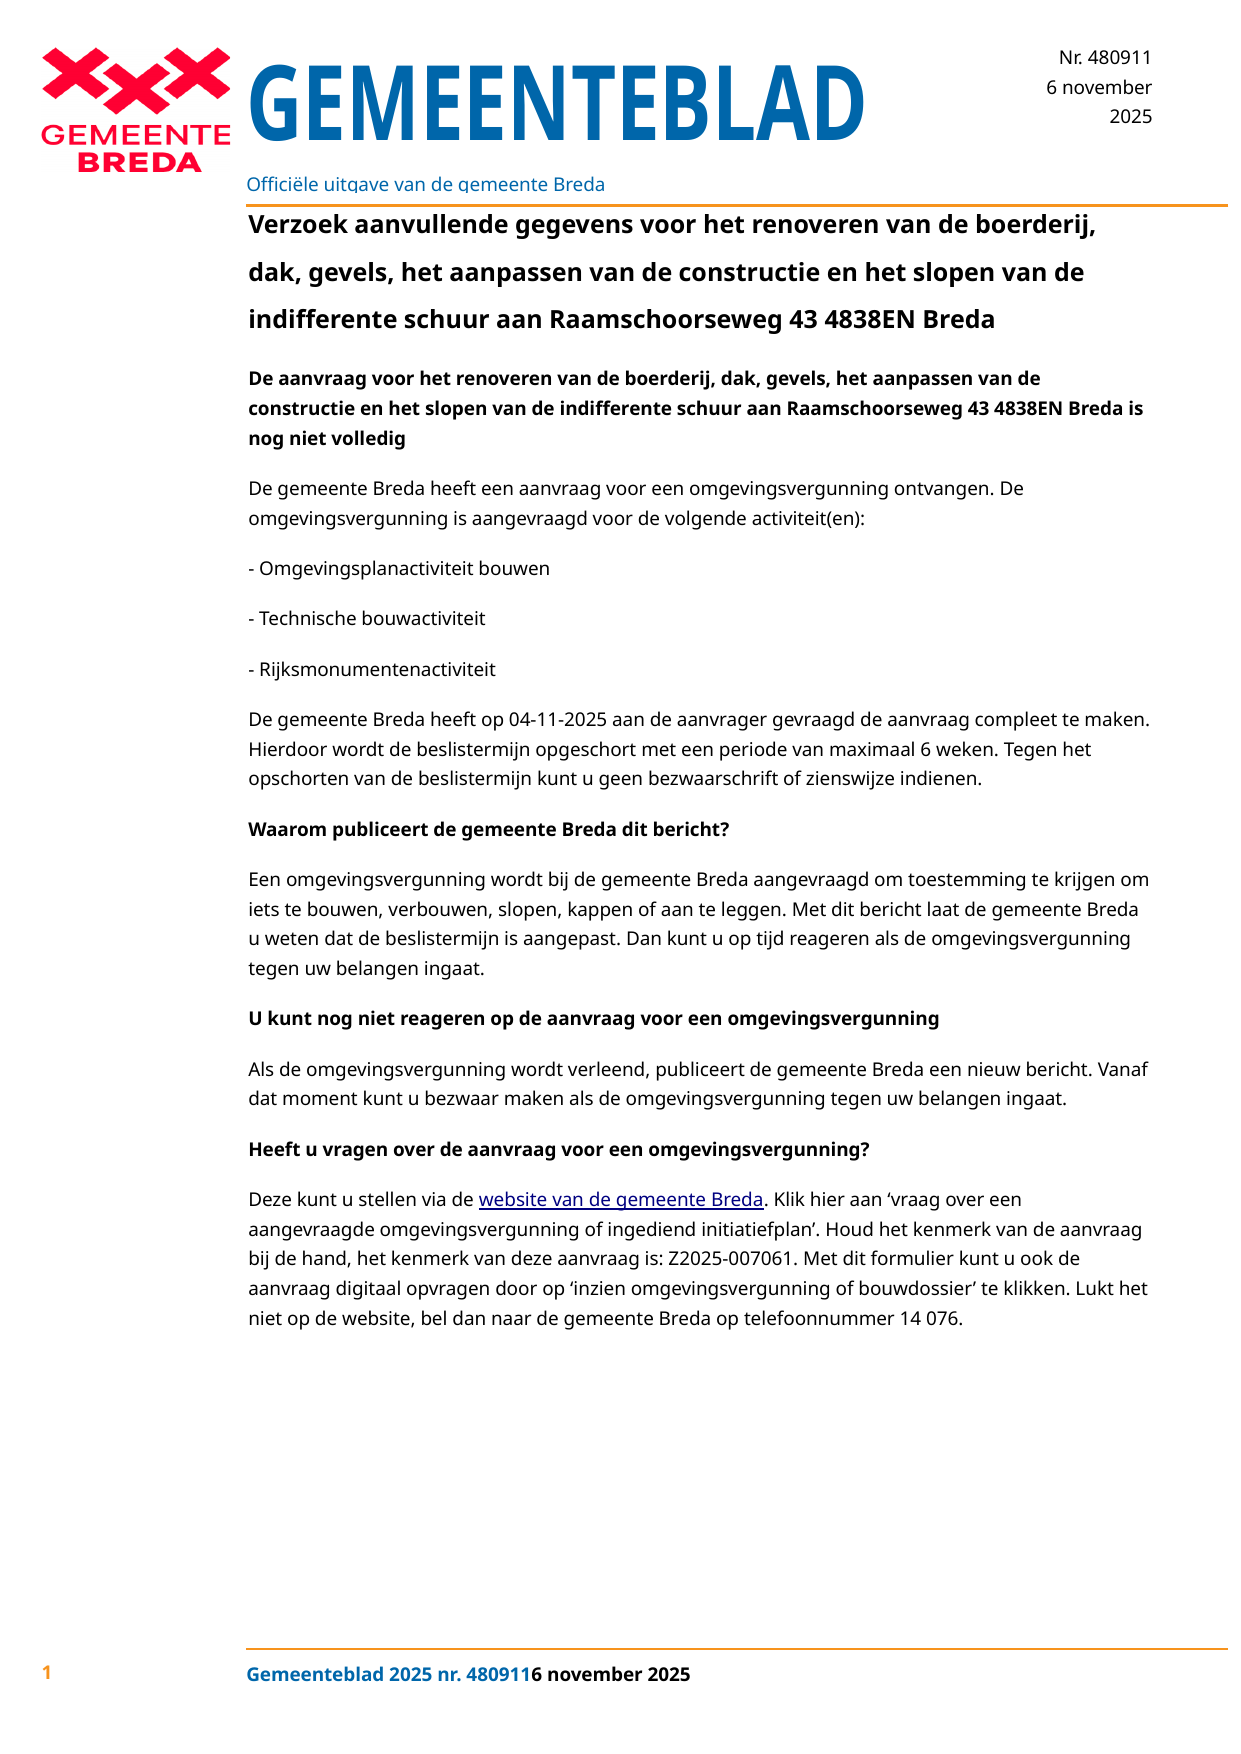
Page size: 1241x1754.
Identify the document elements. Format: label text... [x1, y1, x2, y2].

text Waarom publiceert de gemeente Breda dit bericht? [248, 816, 1152, 842]
text Een omgevingsvergunning wordt bij de gemeente Breda aangevraagd om toestemming te krijgen om iets te bouwen, verbouwen, slopen, kappen of aan te leggen. Met dit bericht laat de gemeente Breda u weten dat de beslistermijn is aangepast. Dan kunt u op tijd reageren als de omgevingsvergunning tegen uw belangen ingaat. [248, 866, 1152, 981]
text Verzoek aanvullende gegevens voor het renoveren van de boerderij, dak, gevels, het aanpassen van de constructie en het slopen van de indifferente schuur aan Raamschoorseweg 43 4838EN Breda [248, 207, 1152, 336]
text - Rijksmonumentenactiviteit [248, 656, 1152, 682]
text Deze kunt u stellen via de website van de gemeente Breda. Klik hier aan ‘vraag over een aangevraagde omgevingsvergunning of ingediend initiatiefplan’. Houd het kenmerk van de aanvraag bij de hand, het kenmerk van deze aanvraag is: Z2025-007061. Met dit formulier kunt u ook de aanvraag digitaal opvragen door op ‘inzien omgevingsvergunning of bouwdossier’ te klikken. Lukt het niet op de website, bel dan naar de gemeente Breda op telefoonnummer 14 076. [248, 1186, 1152, 1330]
text Heeft u vragen over de aanvraag voor een omgevingsvergunning? [248, 1136, 1152, 1162]
text De aanvraag voor het renoveren van de boerderij, dak, gevels, het aanpassen van de constructie en het slopen van de indifferente schuur aan Raamschoorseweg 43 4838EN Breda is nog niet volledig [248, 366, 1152, 450]
text - Omgevingsplanactiviteit bouwen [248, 555, 1152, 581]
text De gemeente Breda heeft op 04-11-2025 aan de aanvrager gevraagd de aanvraag compleet te maken. Hierdoor wordt de beslistermijn opgeschort met een periode van maximaal 6 weken. Tegen het opschorten van de beslistermijn kunt u geen bezwaarschrift of zienswijze indienen. [248, 706, 1152, 791]
text - Technische bouwactiviteit [248, 606, 1152, 631]
picture [41, 47, 231, 172]
text U kunt nog niet reageren op de aanvraag voor een omgevingsvergunning [248, 1006, 1152, 1031]
text De gemeente Breda heeft een aanvraag voor een omgevingsvergunning ontvangen. De omgevingsvergunning is aangevraagd voor de volgende activiteit(en): [248, 475, 1152, 530]
text Als de omgevingsvergunning wordt verleend, publiceert de gemeente Breda een nieuw bericht. Vanaf dat moment kunt u bezwaar maken als de omgevingsvergunning tegen uw belangen ingaat. [248, 1056, 1152, 1111]
